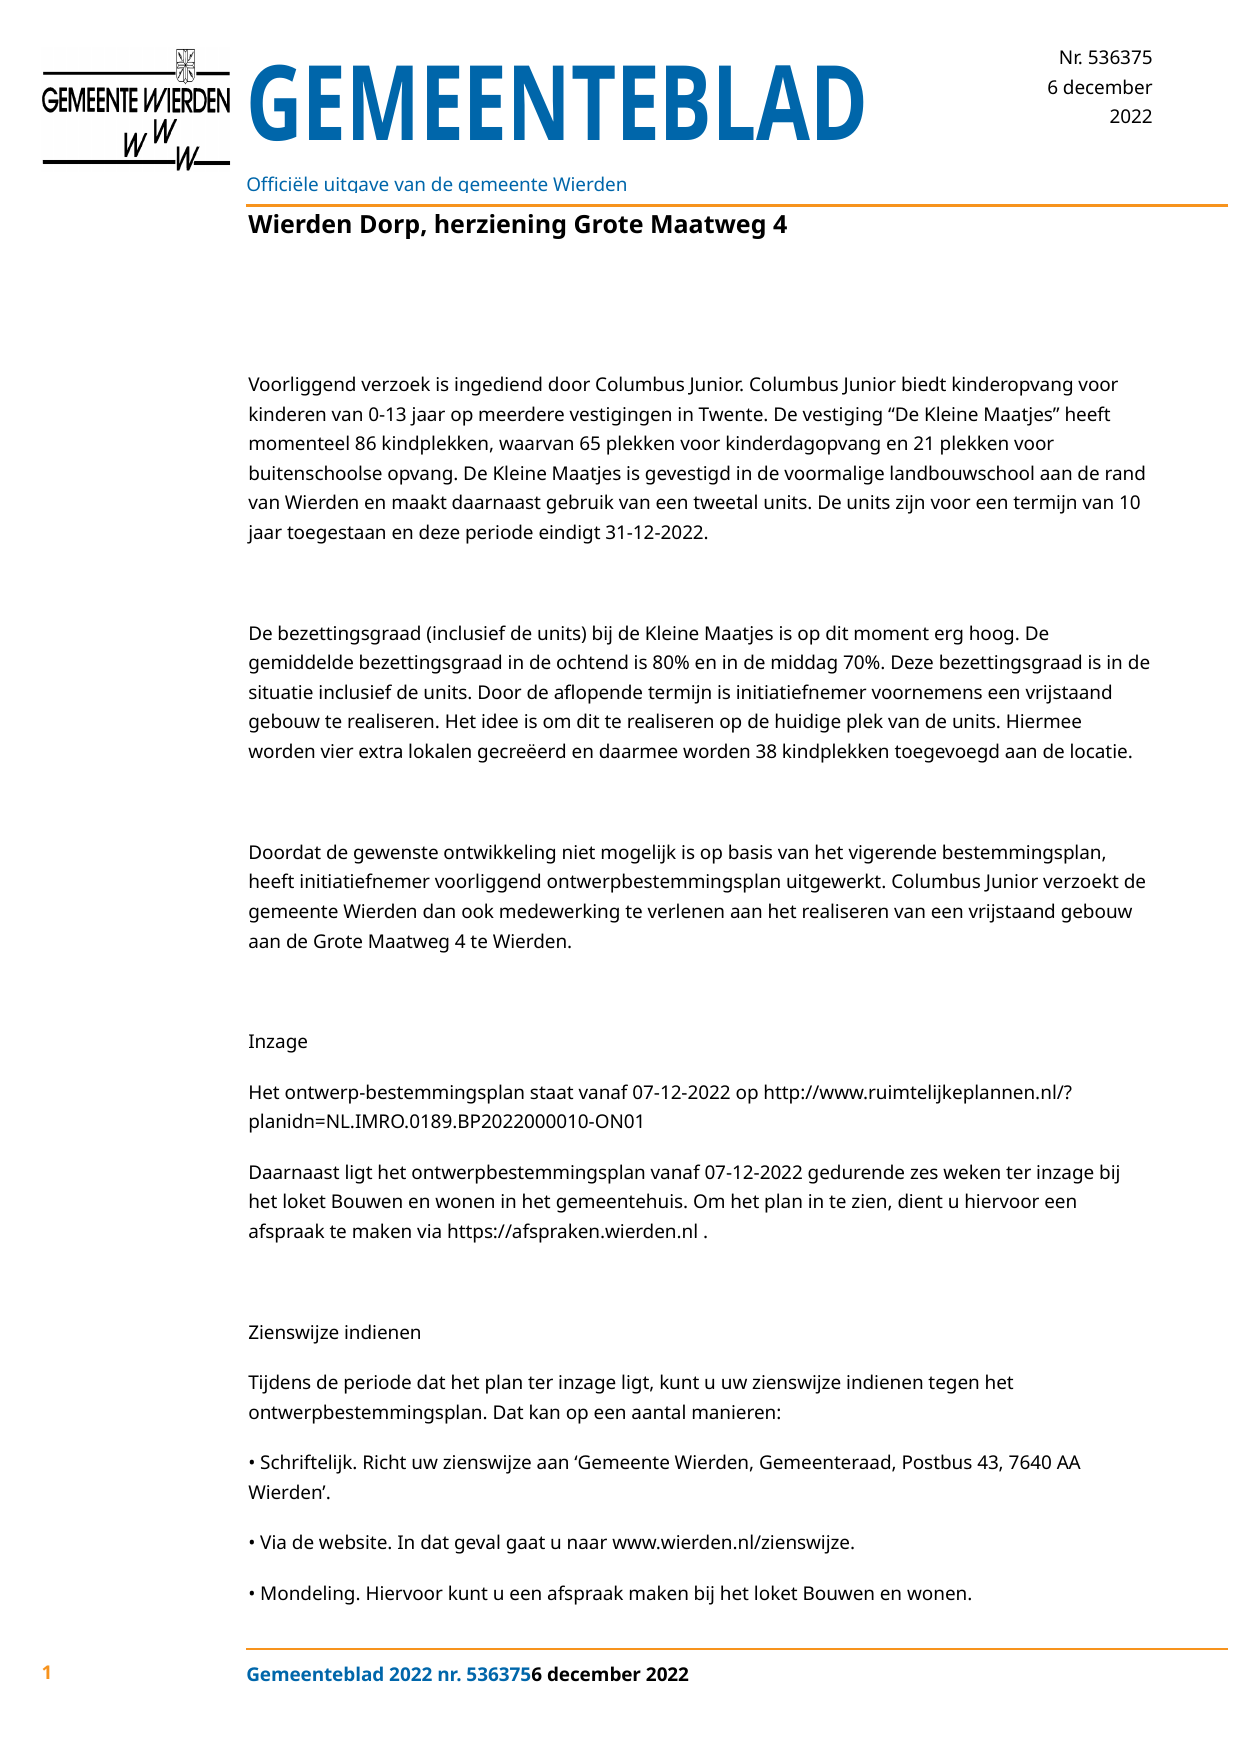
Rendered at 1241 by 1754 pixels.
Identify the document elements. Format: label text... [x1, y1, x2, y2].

text Het ontwerp-bestemmingsplan staat vanaf 07-12-2022 op http://www.ruimtelijkeplannen.nl/?planidn=NL.IMRO.0189.BP2022000010-ON01 [248, 1079, 1152, 1134]
text Voorliggend verzoek is ingediend door Columbus Junior. Columbus Junior biedt kinderopvang voor kinderen van 0-13 jaar op meerdere vestigingen in Twente. De vestiging “De Kleine Maatjes” heeft momenteel 86 kindplekken, waarvan 65 plekken voor kinderdagopvang en 21 plekken voor buitenschoolse opvang. De Kleine Maatjes is gevestigd in de voormalige landbouwschool aan de rand van Wierden en maakt daarnaast gebruik van een tweetal units. De units zijn voor een termijn van 10 jaar toegestaan en deze periode eindigt 31-12-2022. [248, 371, 1152, 545]
text • Mondeling. Hiervoor kunt u een afspraak maken bij het loket Bouwen en wonen. [248, 1580, 1152, 1606]
text • Via de website. In dat geval gaat u naar www.wierden.nl/zienswijze. [248, 1529, 1152, 1555]
text Zienswijze indienen [248, 1319, 1152, 1345]
text De bezettingsgraad (inclusief de units) bij de Kleine Maatjes is op dit moment erg hoog. De gemiddelde bezettingsgraad in de ochtend is 80% en in de middag 70%. Deze bezettingsgraad is in de situatie inclusief de units. Door de aflopende termijn is initiatiefnemer voornemens een vrijstaand gebouw te realiseren. Het idee is om dit te realiseren op de huidige plek van de units. Hiermee worden vier extra lokalen gecreëerd en daarmee worden 38 kindplekken toegevoegd aan de locatie. [248, 620, 1152, 764]
text Wierden Dorp, herziening Grote Maatweg 4 [248, 207, 1152, 241]
text • Schriftelijk. Richt uw zienswijze aan ‘Gemeente Wierden, Gemeenteraad, Postbus 43, 7640 AA Wierden’. [248, 1449, 1152, 1505]
text Inzage [248, 1029, 1152, 1054]
text Daarnaast ligt het ontwerpbestemmingsplan vanaf 07-12-2022 gedurende zes weken ter inzage bij het loket Bouwen en wonen in het gemeentehuis. Om het plan in te zien, dient u hiervoor een afspraak te maken via https://afspraken.wierden.nl . [248, 1159, 1152, 1244]
text Tijdens de periode dat het plan ter inzage ligt, kunt u uw zienswijze indienen tegen het ontwerpbestemmingsplan. Dat kan op een aantal manieren: [248, 1369, 1152, 1425]
text Doordat de gewenste ontwikkeling niet mogelijk is op basis van het vigerende bestemmingsplan, heeft initiatiefnemer voorliggend ontwerpbestemmingsplan uitgewerkt. Columbus Junior verzoekt de gemeente Wierden dan ook medewerking te verlenen aan het realiseren van een vrijstaand gebouw aan de Grote Maatweg 4 te Wierden. [248, 839, 1152, 953]
picture [41, 47, 231, 172]
